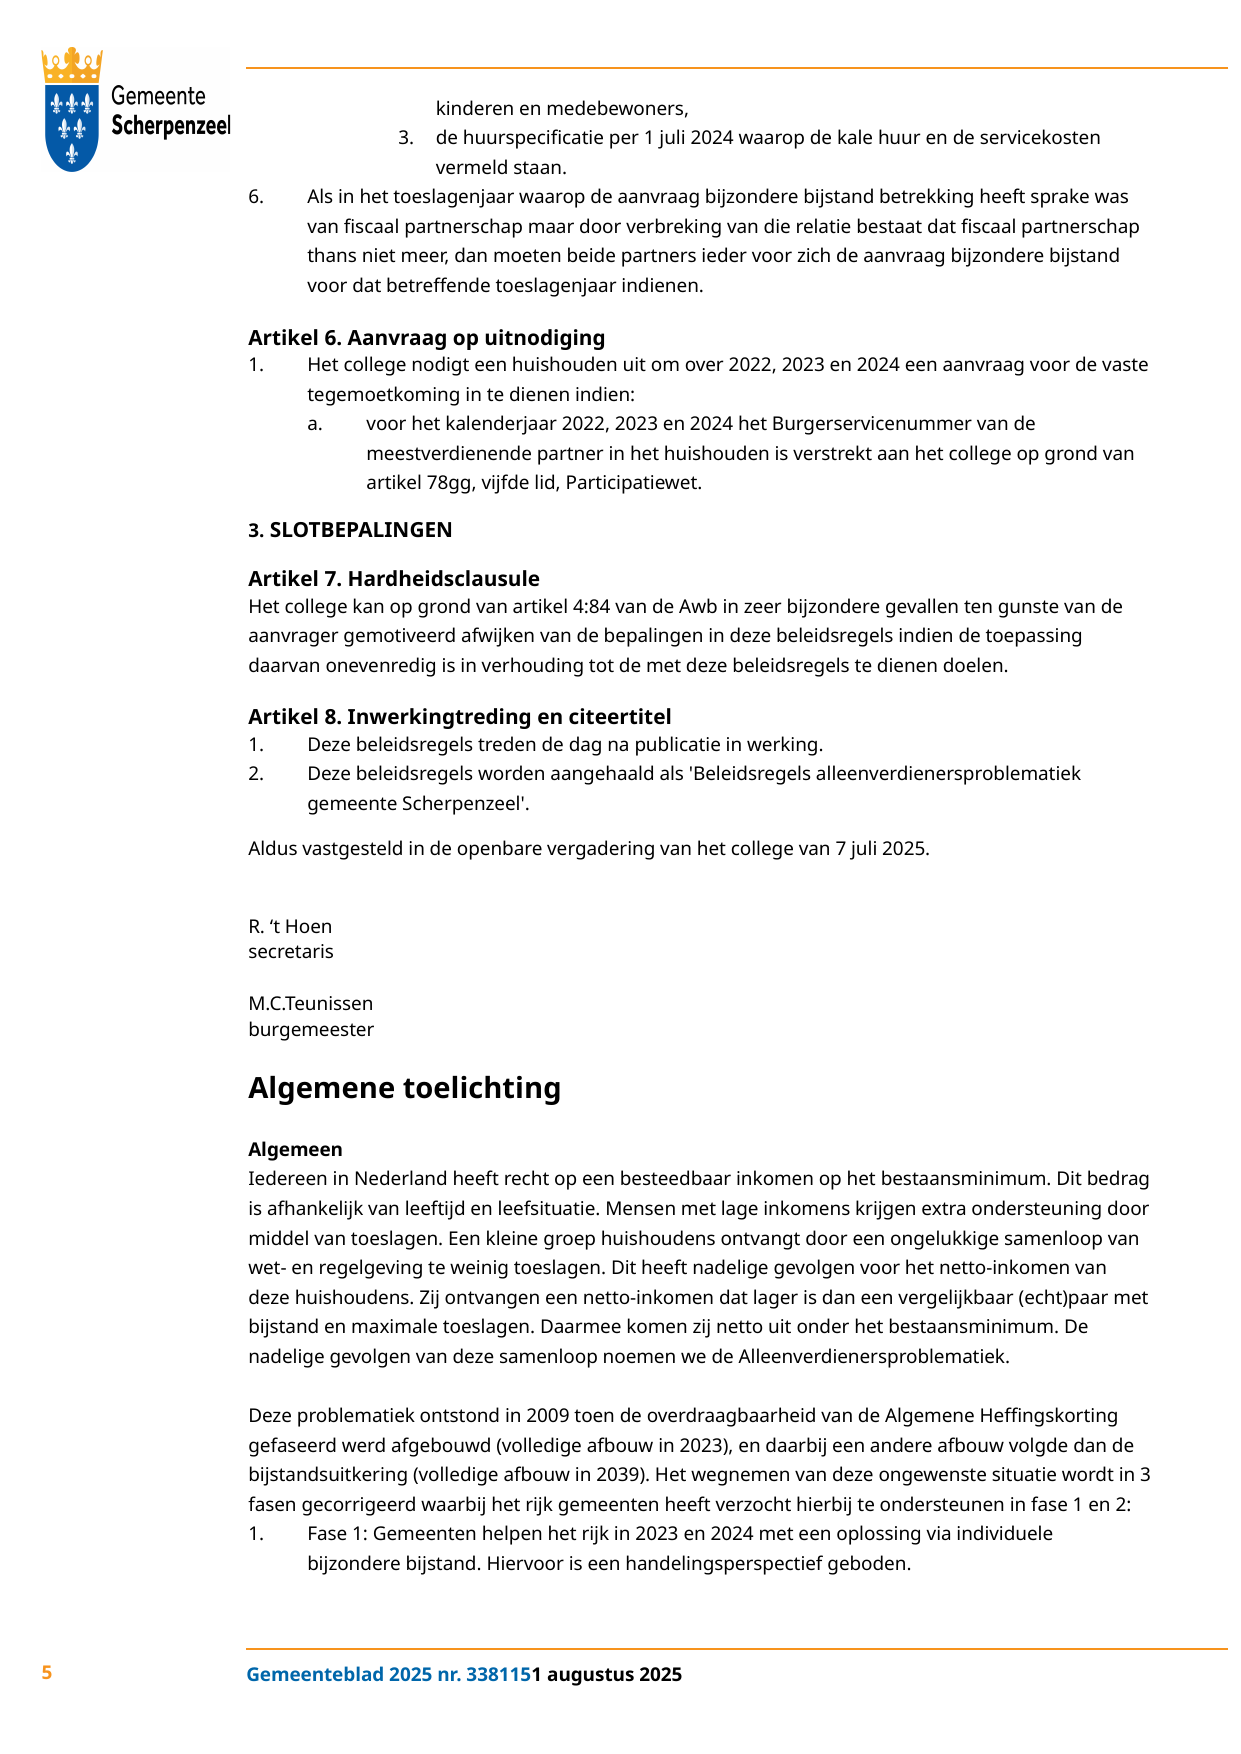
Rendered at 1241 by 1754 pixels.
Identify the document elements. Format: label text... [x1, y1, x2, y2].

text R. ‘t Hoen [248, 913, 1152, 938]
text Artikel 6. Aanvraag op uitnodiging [248, 323, 1152, 351]
text Aldus vastgesteld in de openbare vergadering van het college van 7 juli 2025. [248, 836, 1152, 861]
text Artikel 7. Hardheidsclausule [248, 564, 1152, 593]
list voor het kalenderjaar 2022, 2023 en 2024 het Burgerservicenummer van de meestverdienende partner in het huishouden is verstrekt aan het college op grond van artikel 78gg, vijfde lid, Participatiewet. [307, 410, 1152, 495]
text Artikel 8. Inwerkingtreding en citeertitel [248, 702, 1152, 731]
list Deze beleidsregels worden aangehaald als 'Beleidsregels alleenverdienersproblematiek gemeente Scherpenzeel'. [248, 760, 1152, 816]
text Deze problematiek ontstond in 2009 toen de overdraagbaarheid van de Algemene Heffingskorting gefaseerd werd afgebouwd (volledige afbouw in 2023), en daarbij een andere afbouw volgde dan de bijstandsuitkering (volledige afbouw in 2039). Het wegnemen van deze ongewenste situatie wordt in 3 fasen gecorrigeerd waarbij het rijk gemeenten heeft verzocht hierbij te ondersteunen in fase 1 en 2: [248, 1402, 1152, 1517]
list Fase 1: Gemeenten helpen het rijk in 2023 en 2024 met een oplossing via individuele bijzondere bijstand. Hiervoor is een handelingsperspectief geboden. [248, 1521, 1152, 1576]
list Deze beleidsregels treden de dag na publicatie in werking. [248, 731, 1152, 757]
text Algemene toelichting [248, 1067, 1152, 1107]
text Het college kan op grond van artikel 4:84 van de Awb in zeer bijzondere gevallen ten gunste van de aanvrager gemotiveerd afwijken van de bepalingen in deze beleidsregels indien de toepassing daarvan onevenredig is in verhouding tot de met deze beleidsregels te dienen doelen. [248, 593, 1152, 678]
list kinderen en medebewoners, [398, 95, 1152, 121]
list Als in het toeslagenjaar waarop de aanvraag bijzondere bijstand betrekking heeft sprake was van fiscaal partnerschap maar door verbreking van die relatie bestaat dat fiscaal partnerschap thans niet meer, dan moeten beide partners ieder voor zich de aanvraag bijzondere bijstand voor dat betreffende toeslagenjaar indienen. [248, 183, 1152, 298]
text Algemeen [248, 1136, 1152, 1162]
text 3. SLOTBEPALINGEN [248, 515, 1152, 543]
text secretaris [248, 938, 1152, 964]
picture [41, 47, 231, 172]
text M.C.Teunissen [248, 990, 1152, 1016]
text burgemeester [248, 1016, 1152, 1041]
text Iedereen in Nederland heeft recht op een besteedbaar inkomen op het bestaansminimum. Dit bedrag is afhankelijk van leeftijd en leefsituatie. Mensen met lage inkomens krijgen extra ondersteuning door middel van toeslagen. Een kleine groep huishoudens ontvangt door een ongelukkige samenloop van wet- en regelgeving te weinig toeslagen. Dit heeft nadelige gevolgen voor het netto-inkomen van deze huishoudens. Zij ontvangen een netto-inkomen dat lager is dan een vergelijkbaar (echt)paar met bijstand en maximale toeslagen. Daarmee komen zij netto uit onder het bestaansminimum. De nadelige gevolgen van deze samenloop noemen we de Alleenverdienersproblematiek. [248, 1166, 1152, 1369]
list Het college nodigt een huishouden uit om over 2022, 2023 en 2024 een aanvraag voor de vaste tegemoetkoming in te dienen indien: [248, 351, 1152, 406]
list de huurspecificatie per 1 juli 2024 waarop de kale huur en de servicekosten vermeld staan. [398, 124, 1152, 180]
